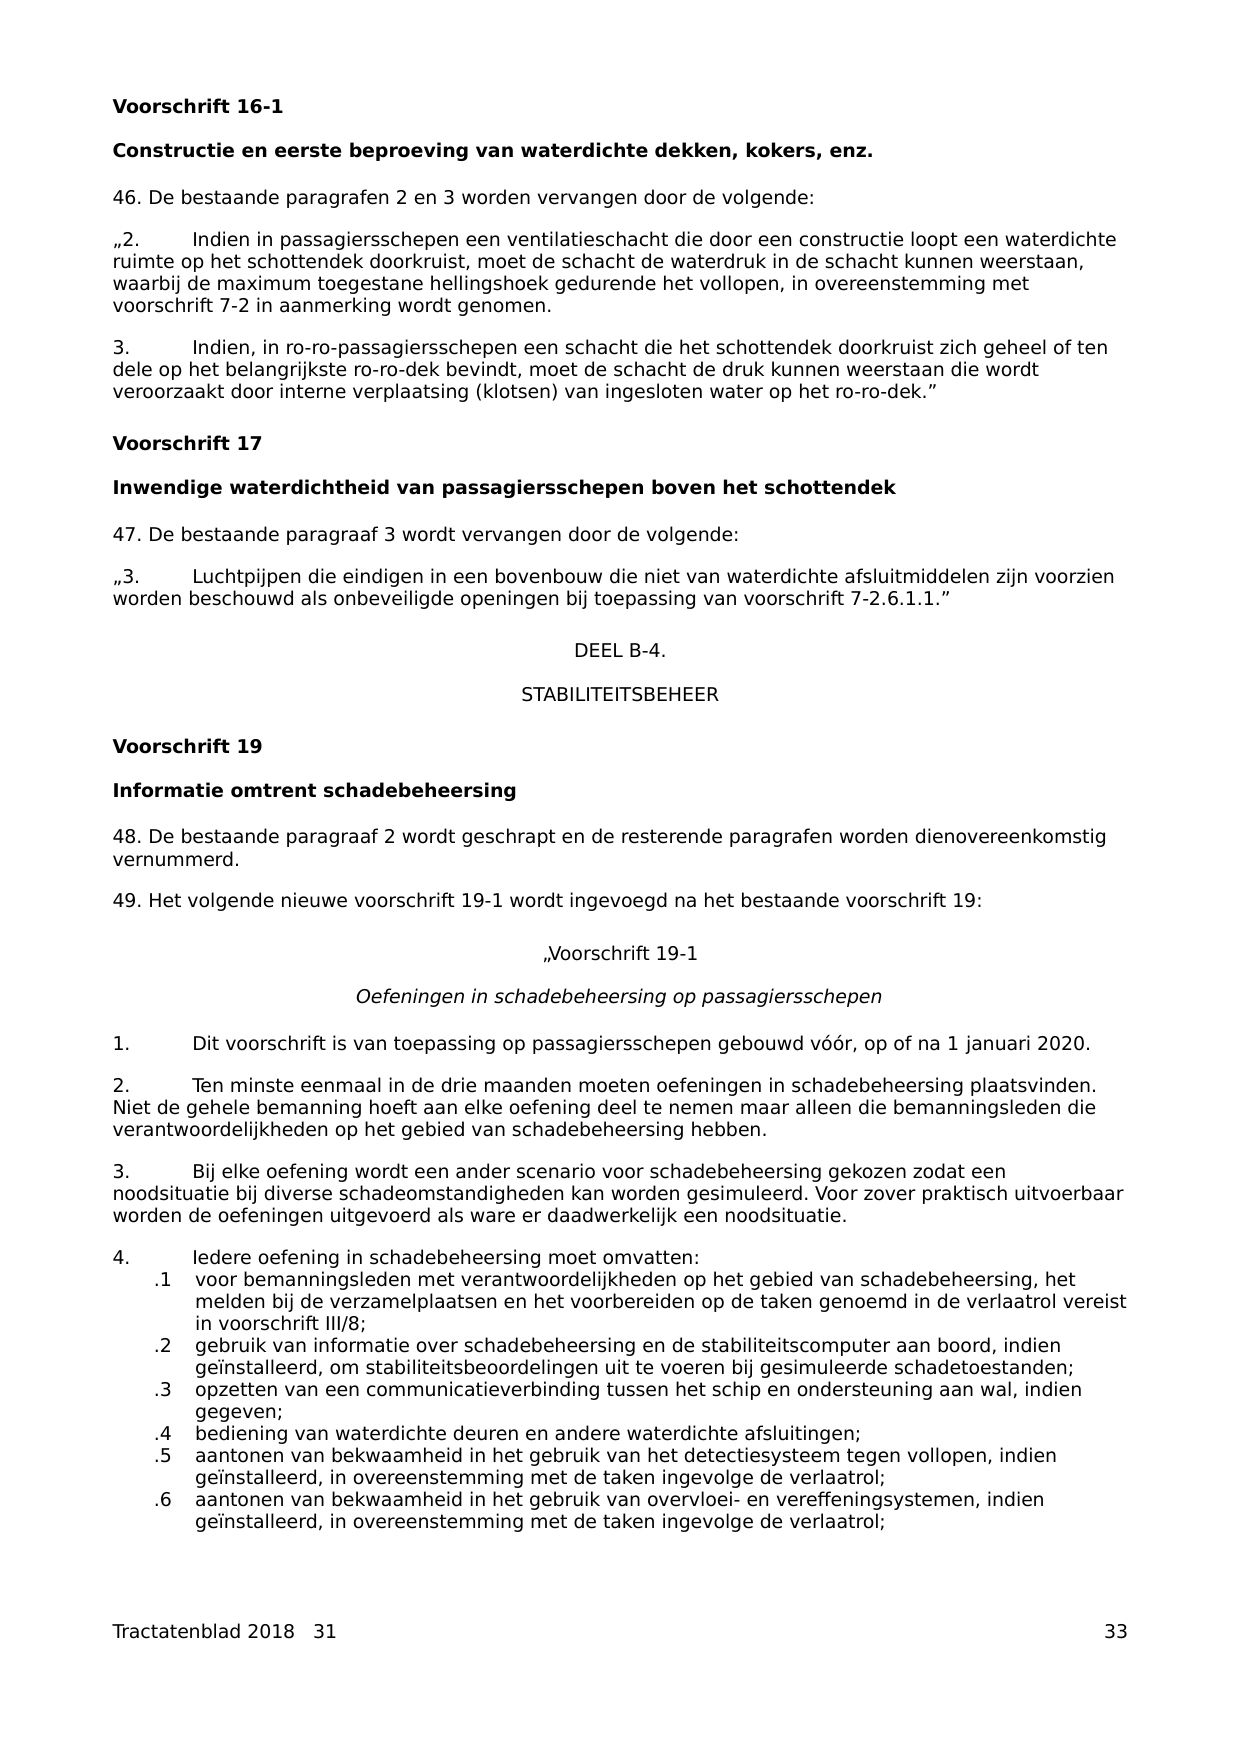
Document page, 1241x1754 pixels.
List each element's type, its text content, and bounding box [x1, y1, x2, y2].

text 4. Iedere oefening in schadebeheersing moet omvatten: [112, 1247, 1128, 1269]
text 2. Ten minste eenmaal in de drie maanden moeten oefeningen in schadebeheersing plaatsvinden. Niet de gehele bemanning hoeft aan elke oefening deel te nemen maar alleen die bemanningsleden die verantwoordelijkheden op het gebied van schadebeheersing hebben. [112, 1075, 1128, 1141]
text .2 gebruik van informatie over schadebeheersing en de stabiliteitscomputer aan boord, indien geïnstalleerd, om stabiliteitsbeoordelingen uit te voeren bij gesimuleerde schadetoestanden; [153, 1335, 1128, 1379]
text 47. De bestaande paragraaf 3 wordt vervangen door de volgende: [112, 524, 1128, 546]
subtitle Voorschrift 17 Inwendige waterdichtheid van passagiersschepen boven het schottendek [112, 433, 1128, 499]
text 46. De bestaande paragrafen 2 en 3 worden vervangen door de volgende: [112, 187, 1128, 209]
text 1. Dit voorschrift is van toepassing op passagiersschepen gebouwd vóór, op of na 1 januari 2020. [112, 1033, 1128, 1055]
text .4 bediening van waterdichte deuren en andere waterdichte afsluitingen; [153, 1423, 1128, 1445]
subtitle DEEL B-4. STABILITEITSBEHEER [112, 639, 1128, 706]
text .1 voor bemanningsleden met verantwoordelijkheden op het gebied van schadebeheersing, het melden bij de verzamelplaatsen en het voorbereiden op de taken genoemd in de verlaatrol vereist in voorschrift III/8; [153, 1269, 1128, 1335]
text 3. Indien, in ro-ro-passagiersschepen een schacht die het schottendek doorkruist zich geheel of ten dele op het belangrijkste ro-ro-dek bevindt, moet de schacht de druk kunnen weerstaan die wordt veroorzaakt door interne verplaatsing (klotsen) van ingesloten water op het ro-ro-dek.” [112, 337, 1128, 403]
text 3. Bij elke oefening wordt een ander scenario voor schadebeheersing gekozen zodat een noodsituatie bij diverse schadeomstandigheden kan worden gesimuleerd. Voor zover praktisch uitvoerbaar worden de oefeningen uitgevoerd als ware er daadwerkelijk een noodsituatie. [112, 1161, 1128, 1227]
text 48. De bestaande paragraaf 2 wordt geschrapt en de resterende paragrafen worden dienovereenkomstig vernummerd. [112, 826, 1128, 870]
subtitle Voorschrift 16-1 Constructie en eerste beproeving van waterdichte dekken, kokers, enz. [112, 96, 1128, 162]
text .5 aantonen van bekwaamheid in het gebruik van het detectiesysteem tegen vollopen, indien geïnstalleerd, in overeenstemming met de taken ingevolge de verlaatrol; [153, 1445, 1128, 1489]
subtitle Voorschrift 19 Informatie omtrent schadebeheersing [112, 736, 1128, 801]
text .3 opzetten van een communicatieverbinding tussen het schip en ondersteuning aan wal, indien gegeven; [153, 1379, 1128, 1423]
text .6 aantonen van bekwaamheid in het gebruik van overvloei- en vereffeningsystemen, indien geïnstalleerd, in overeenstemming met de taken ingevolge de verlaatrol; [153, 1489, 1128, 1533]
text „3. Luchtpijpen die eindigen in een bovenbouw die niet van waterdichte afsluitmiddelen zijn voorzien worden beschouwd als onbeveiligde openingen bij toepassing van voorschrift 7-2.6.1.1.” [112, 566, 1128, 609]
subtitle „Voorschrift 19-1 Oefeningen in schadebeheersing op passagiersschepen [112, 942, 1128, 1008]
text „2. Indien in passagiersschepen een ventilatieschacht die door een constructie loopt een waterdichte ruimte op het schottendek doorkruist, moet de schacht de waterdruk in de schacht kunnen weerstaan, waarbij de maximum toegestane hellingshoek gedurende het vollopen, in overeenstemming met voorschrift 7-2 in aanmerking wordt genomen. [112, 229, 1128, 317]
text 49. Het volgende nieuwe voorschrift 19-1 wordt ingevoegd na het bestaande voorschrift 19: [112, 890, 1128, 912]
